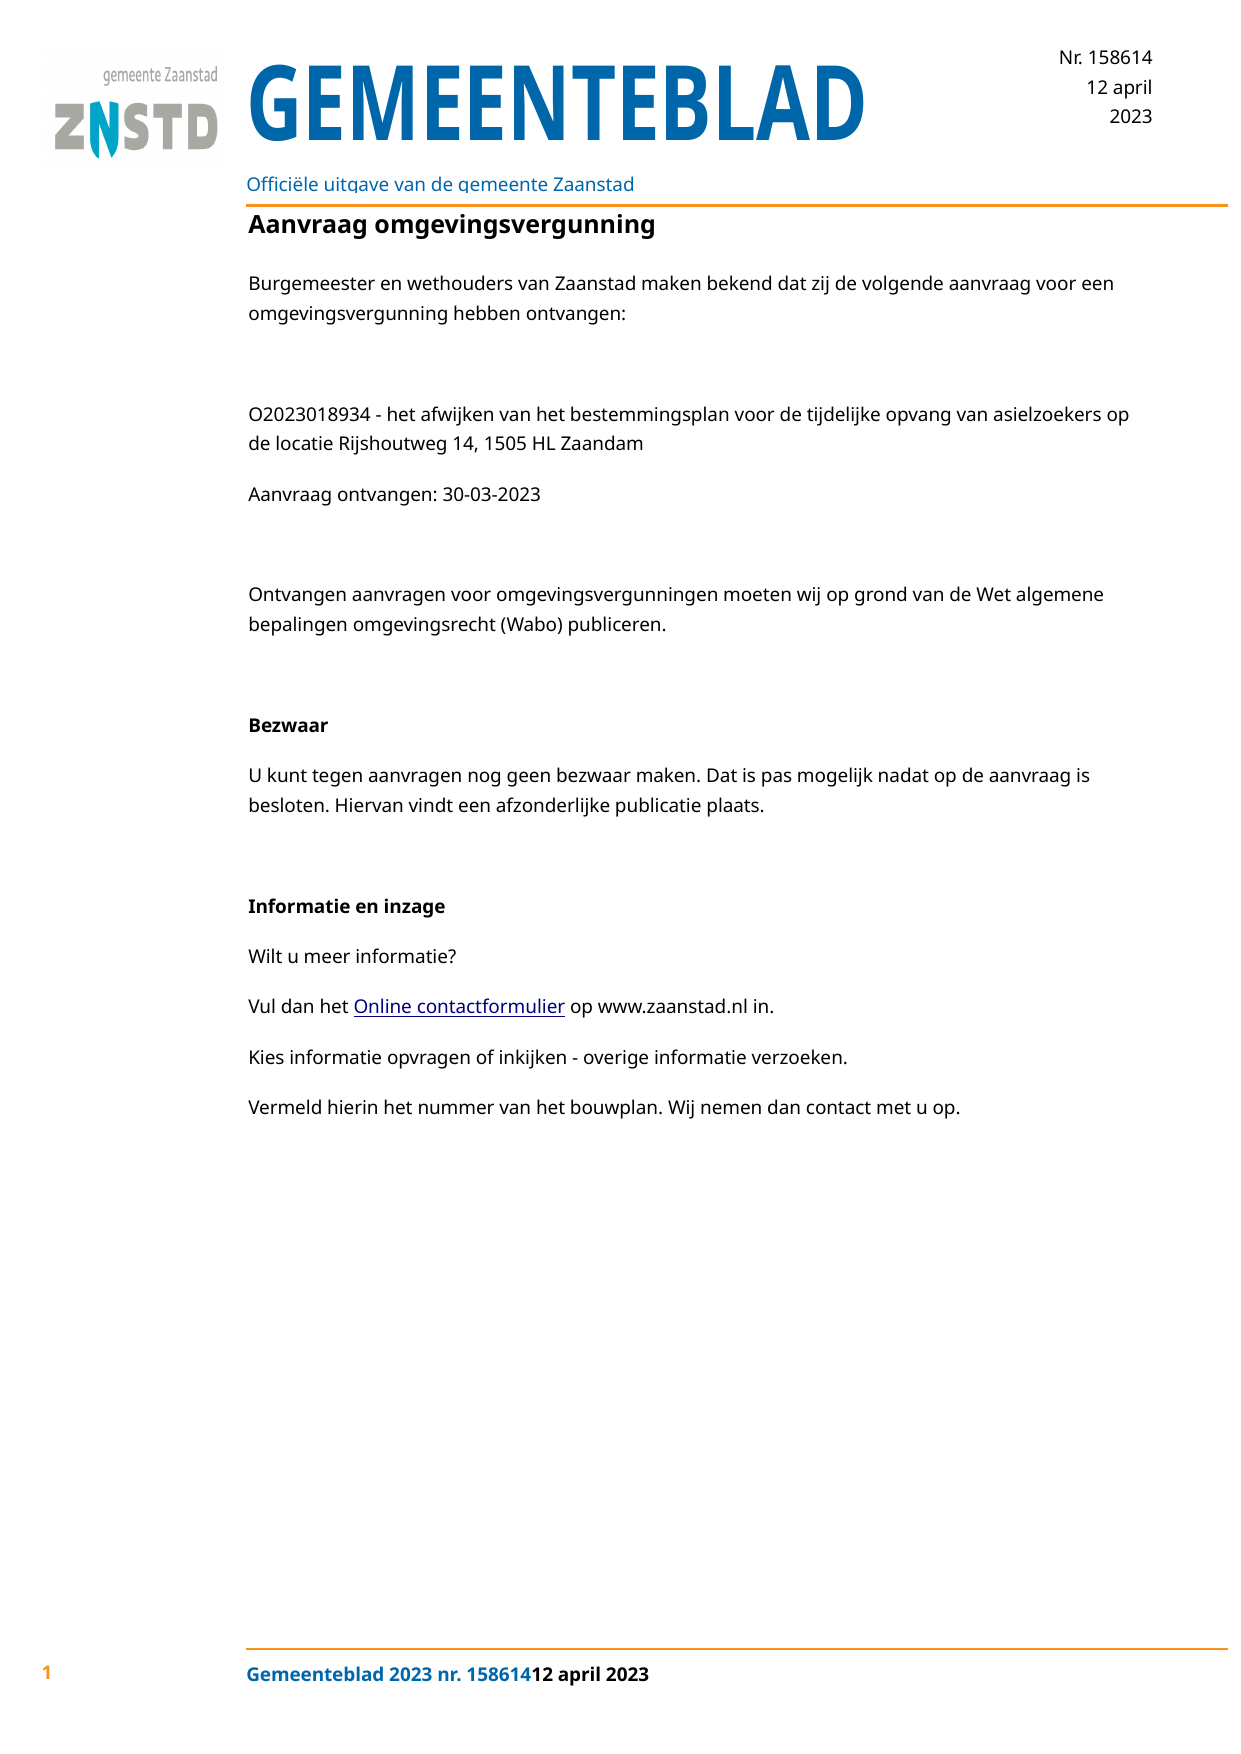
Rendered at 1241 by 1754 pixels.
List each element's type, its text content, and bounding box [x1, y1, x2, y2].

text Bezwaar [248, 712, 1152, 738]
text Ontvangen aanvragen voor omgevingsvergunningen moeten wij op grond van de Wet algemene bepalingen omgevingsrecht (Wabo) publiceren. [248, 582, 1152, 637]
text Informatie en inzage [248, 893, 1152, 918]
text Aanvraag ontvangen: 30-03-2023 [248, 481, 1152, 506]
text Vermeld hierin het nummer van het bouwplan. Wij nemen dan contact met u op. [248, 1094, 1152, 1120]
text Wilt u meer informatie? [248, 943, 1152, 969]
text O2023018934 - het afwijken van het bestemmingsplan voor de tijdelijke opvang van asielzoekers op de locatie Rijshoutweg 14, 1505 HL Zaandam [248, 401, 1152, 456]
text Vul dan het Online contactformulier op www.zaanstad.nl in. [248, 994, 1152, 1019]
text U kunt tegen aanvragen nog geen bezwaar maken. Dat is pas mogelijk nadat op de aanvraag is besloten. Hiervan vindt een afzonderlijke publicatie plaats. [248, 762, 1152, 818]
text Burgemeester en wethouders van Zaanstad maken bekend dat zij de volgende aanvraag voor een omgevingsvergunning hebben ontvangen: [248, 270, 1152, 326]
picture [41, 47, 231, 172]
text Kies informatie opvragen of inkijken - overige informatie verzoeken. [248, 1044, 1152, 1070]
text Aanvraag omgevingsvergunning [248, 207, 1152, 241]
